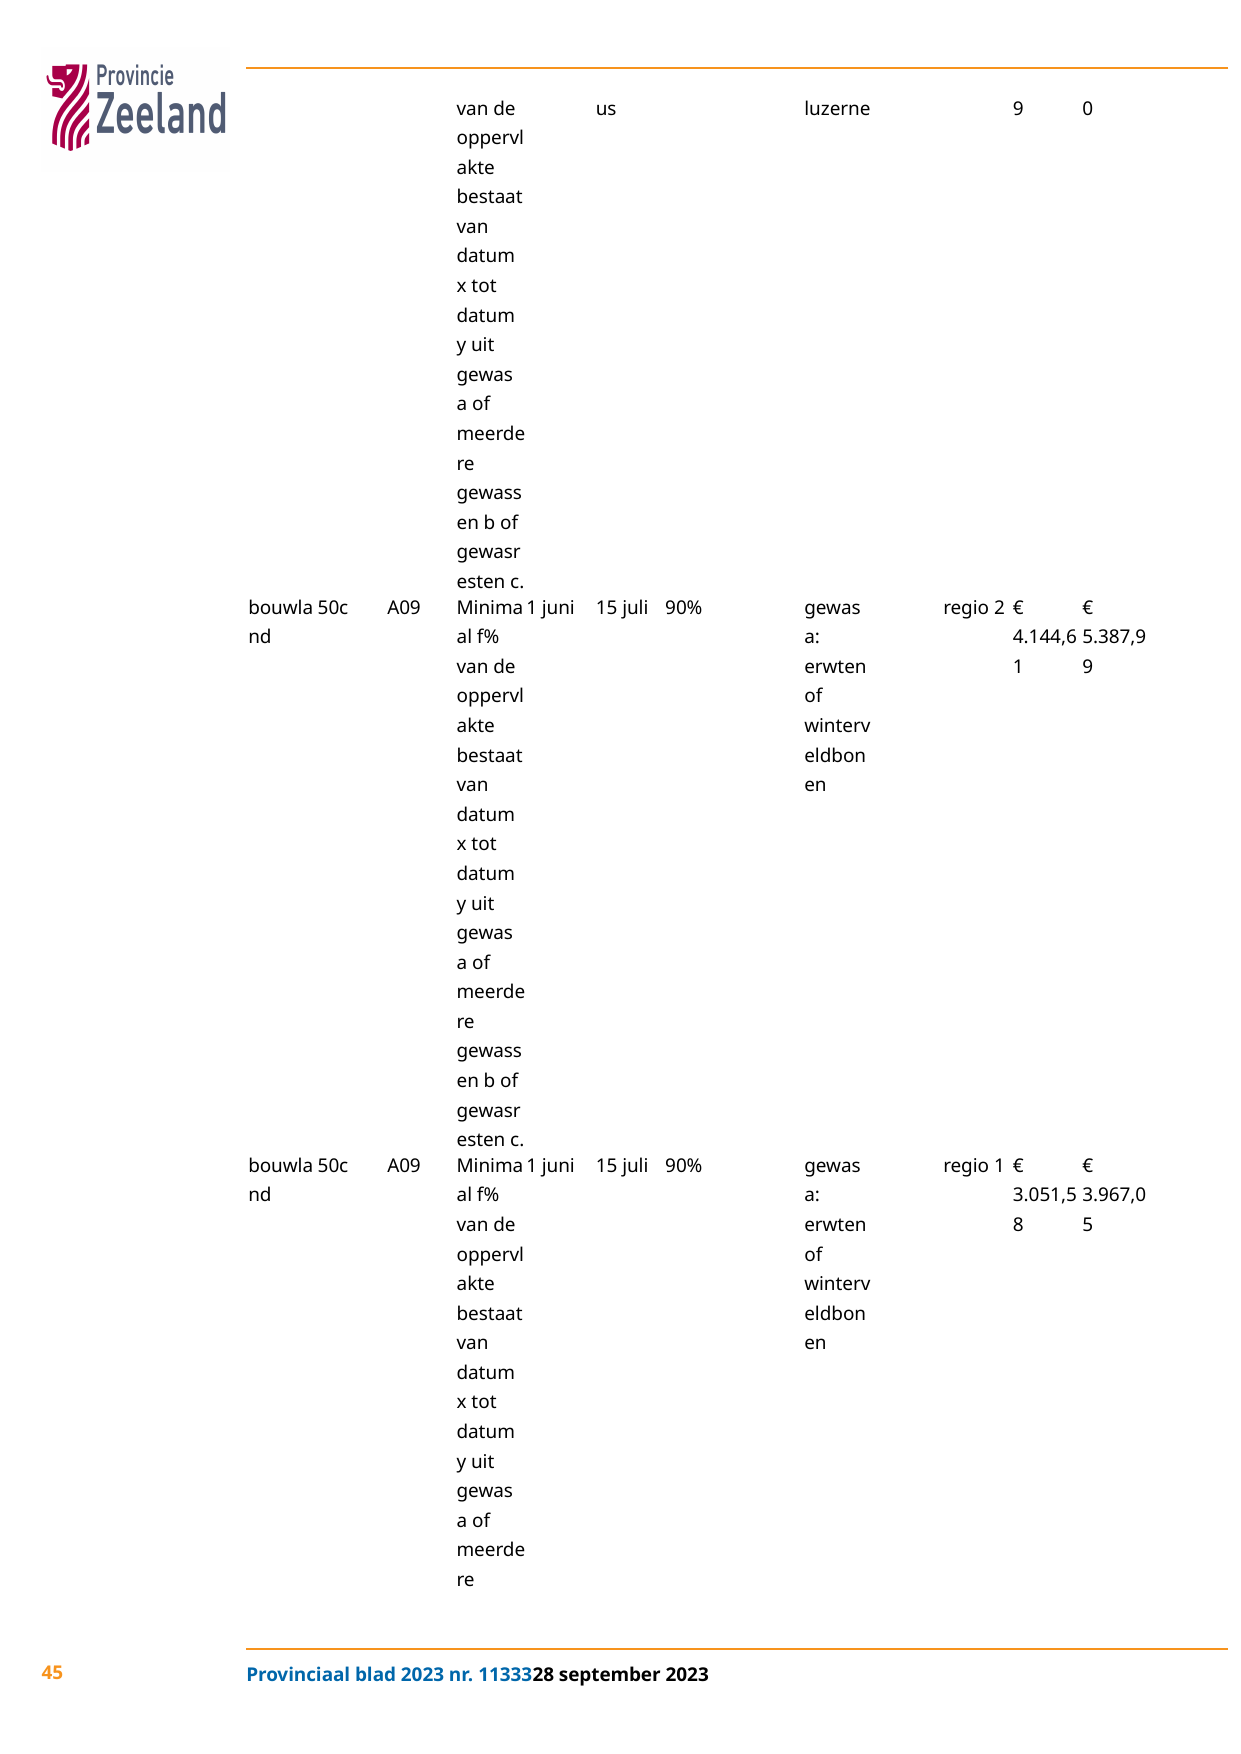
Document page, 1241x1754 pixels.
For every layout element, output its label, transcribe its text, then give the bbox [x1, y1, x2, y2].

table_cell A09 [387, 594, 456, 1152]
table_cell 15 juli [596, 594, 665, 1152]
table_cell gewas a: erwten of winterveldbonen [804, 1152, 873, 1592]
table_cell [874, 1152, 943, 1592]
table_cell [318, 95, 387, 594]
table_cell [735, 594, 804, 1152]
table_cell 90% [665, 1152, 734, 1592]
table_cell Minimaal f% van de oppervlakte bestaat van datum x tot datum y uit gewas a of meerdere [456, 1152, 526, 1592]
table_cell [665, 95, 734, 594]
table_cell € 5.387,99 [1082, 594, 1152, 1152]
table_cell bouwland [248, 1152, 317, 1592]
table_cell us [596, 95, 665, 594]
table_cell 90% [665, 594, 734, 1152]
table_cell [735, 1152, 804, 1592]
table_cell 0 [1082, 95, 1152, 594]
table_cell 1 juni [526, 1152, 596, 1592]
table_cell [248, 95, 317, 594]
table_cell regio 2 [943, 594, 1013, 1152]
table_cell 9 [1013, 95, 1082, 594]
table_cell [526, 95, 596, 594]
table_cell luzerne [804, 95, 873, 594]
table_cell € 3.051,58 [1013, 1152, 1082, 1592]
table_cell [874, 95, 943, 594]
table_cell 15 juli [596, 1152, 665, 1592]
table_cell Minimaal f% van de oppervlakte bestaat van datum x tot datum y uit gewas a of meerdere gewassen b of gewasresten c. [456, 594, 526, 1152]
table_cell € 4.144,61 [1013, 594, 1082, 1152]
table_cell [387, 95, 456, 594]
table_cell [735, 95, 804, 594]
table_cell [874, 594, 943, 1152]
picture [41, 47, 231, 172]
table_cell regio 1 [943, 1152, 1013, 1592]
table_cell 50c [318, 594, 387, 1152]
table_cell 50c [318, 1152, 387, 1592]
table_cell [943, 95, 1013, 594]
table_cell 1 juni [526, 594, 596, 1152]
table_cell gewas a: erwten of winterveldbonen [804, 594, 873, 1152]
table_cell A09 [387, 1152, 456, 1592]
table_cell € 3.967,05 [1082, 1152, 1152, 1592]
table_cell van de oppervlakte bestaat van datum x tot datum y uit gewas a of meerdere gewassen b of gewasresten c. [456, 95, 526, 594]
table_cell bouwland [248, 594, 317, 1152]
